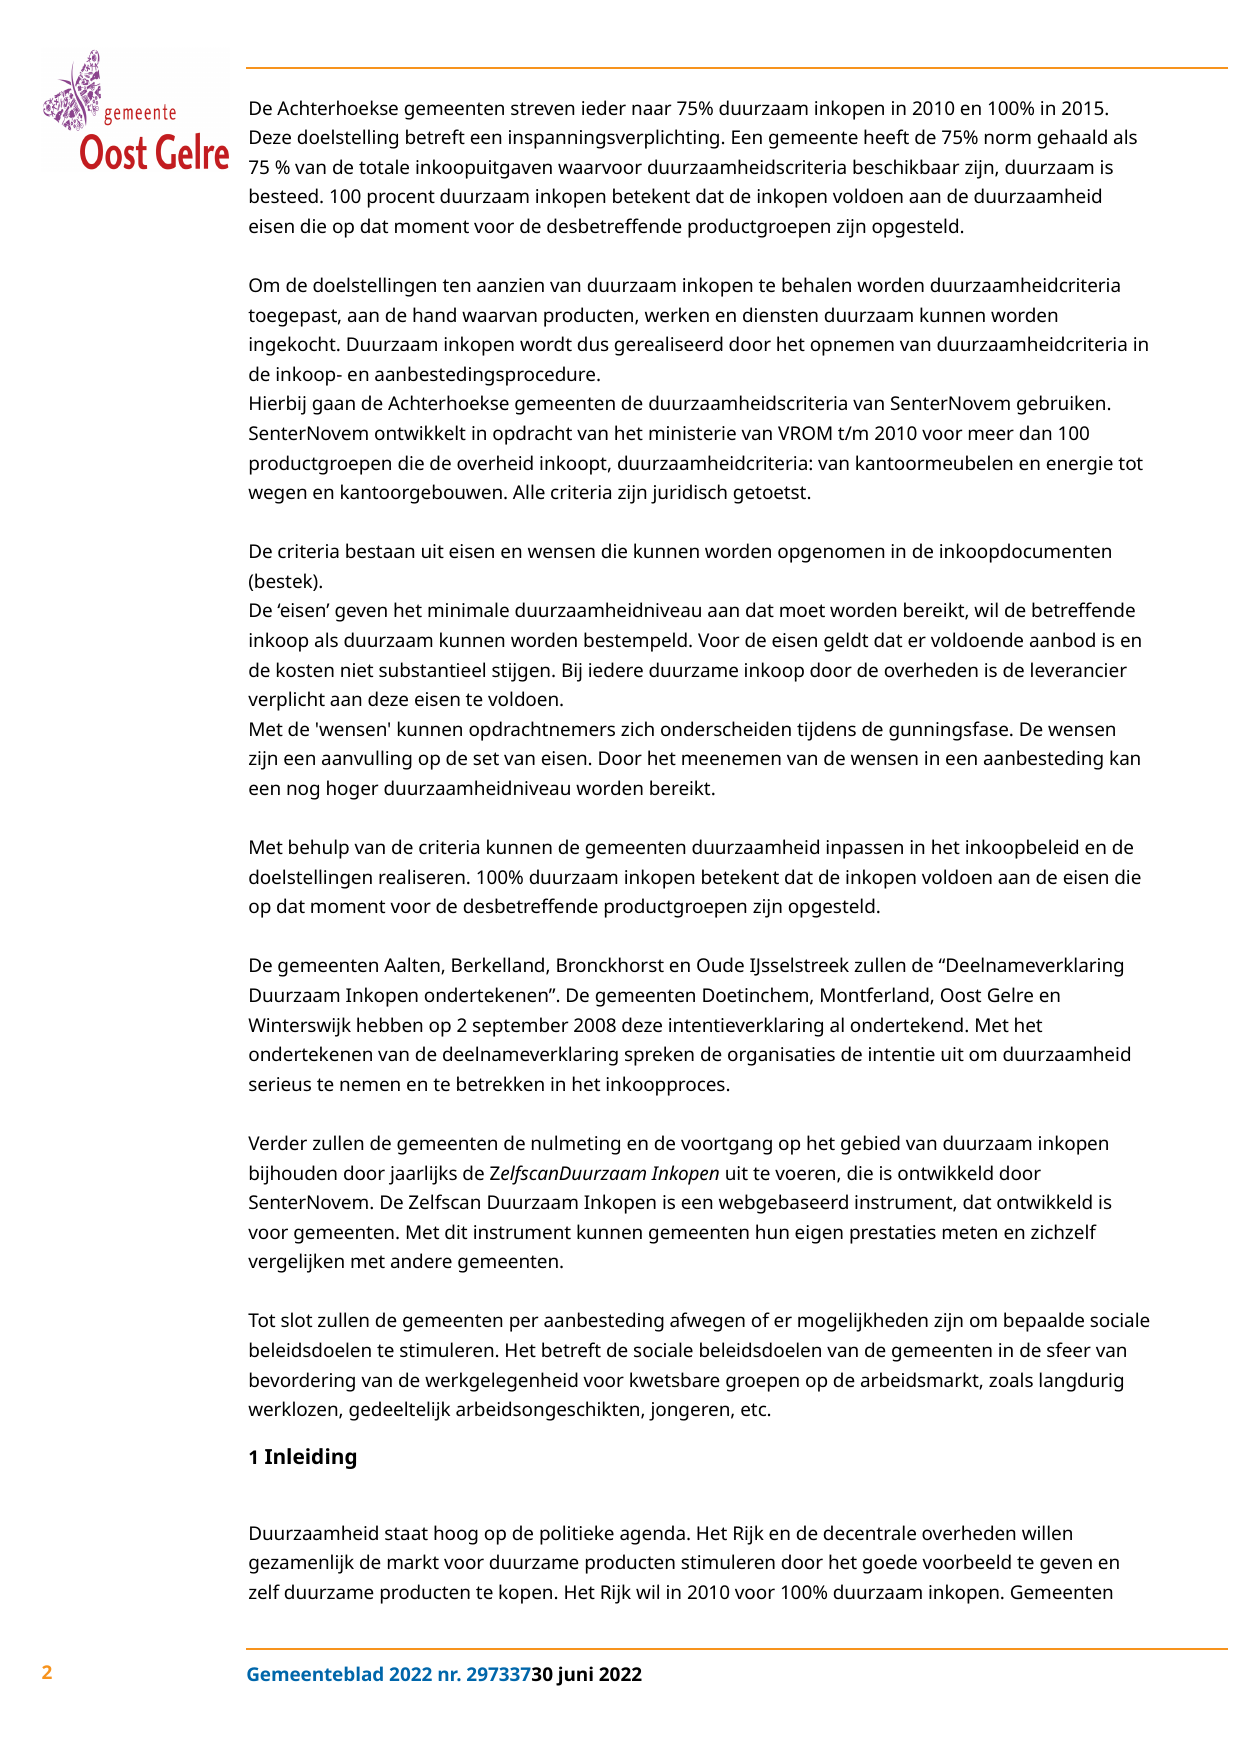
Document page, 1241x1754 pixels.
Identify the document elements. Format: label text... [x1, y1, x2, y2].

text Hierbij gaan de Achterhoekse gemeenten de duurzaamheidscriteria van SenterNovem gebruiken. SenterNovem ontwikkelt in opdracht van het ministerie van VROM t/m 2010 voor meer dan 100 productgroepen die de overheid inkoopt, duurzaamheidcriteria: van kantoormeubelen en energie tot wegen en kantoorgebouwen. Alle criteria zijn juridisch getoetst. [248, 391, 1152, 505]
text Tot slot zullen de gemeenten per aanbesteding afwegen of er mogelijkheden zijn om bepaalde sociale beleidsdoelen te stimuleren. Het betreft de sociale beleidsdoelen van de gemeenten in de sfeer van bevordering van de werkgelegenheid voor kwetsbare groepen op de arbeidsmarkt, zoals langdurig werklozen, gedeeltelijk arbeidsongeschikten, jongeren, etc. [248, 1308, 1152, 1422]
text De criteria bestaan uit eisen en wensen die kunnen worden opgenomen in de inkoopdocumenten (bestek). [248, 538, 1152, 594]
text Met de 'wensen' kunnen opdrachtnemers zich onderscheiden tijdens de gunningsfase. De wensen zijn een aanvulling op de set van eisen. Door het meenemen van de wensen in een aanbesteding kan een nog hoger duurzaamheidniveau worden bereikt. [248, 716, 1152, 801]
text Met behulp van de criteria kunnen de gemeenten duurzaamheid inpassen in het inkoopbeleid en de doelstellingen realiseren. 100% duurzaam inkopen betekent dat de inkopen voldoen aan de eisen die op dat moment voor de desbetreffende productgroepen zijn opgesteld. [248, 834, 1152, 919]
text 1 Inleiding [248, 1442, 1152, 1471]
text Verder zullen de gemeenten de nulmeting en de voortgang op het gebied van duurzaam inkopen bijhouden door jaarlijks de ZelfscanDuurzaam Inkopen uit te voeren, die is ontwikkeld door SenterNovem. De Zelfscan Duurzaam Inkopen is een webgebaseerd instrument, dat ontwikkeld is voor gemeenten. Met dit instrument kunnen gemeenten hun eigen prestaties meten en zichzelf vergelijken met andere gemeenten. [248, 1130, 1152, 1274]
text Duurzaamheid staat hoog op de politieke agenda. Het Rijk en de decentrale overheden willen gezamenlijk de markt voor duurzame producten stimuleren door het goede voorbeeld te geven en zelf duurzame producten te kopen. Het Rijk wil in 2010 voor 100% duurzaam inkopen. Gemeenten [248, 1520, 1152, 1605]
picture [41, 47, 231, 172]
text De ‘eisen’ geven het minimale duurzaamheidniveau aan dat moet worden bereikt, wil de betreffende inkoop als duurzaam kunnen worden bestempeld. Voor de eisen geldt dat er voldoende aanbod is en de kosten niet substantieel stijgen. Bij iedere duurzame inkoop door de overheden is de leverancier verplicht aan deze eisen te voldoen. [248, 598, 1152, 712]
text De gemeenten Aalten, Berkelland, Bronckhorst en Oude IJsselstreek zullen de “Deelnameverklaring Duurzaam Inkopen ondertekenen”. De gemeenten Doetinchem, Montferland, Oost Gelre en Winterswijk hebben op 2 september 2008 deze intentieverklaring al ondertekend. Met het ondertekenen van de deelnameverklaring spreken de organisaties de intentie uit om duurzaamheid serieus te nemen en te betrekken in het inkoopproces. [248, 953, 1152, 1097]
text Om de doelstellingen ten aanzien van duurzaam inkopen te behalen worden duurzaamheidcriteria toegepast, aan de hand waarvan producten, werken en diensten duurzaam kunnen worden ingekocht. Duurzaam inkopen wordt dus gerealiseerd door het opnemen van duurzaamheidcriteria in de inkoop- en aanbestedingsprocedure. [248, 272, 1152, 387]
text De Achterhoekse gemeenten streven ieder naar 75% duurzaam inkopen in 2010 en 100% in 2015. Deze doelstelling betreft een inspanningsverplichting. Een gemeente heeft de 75% norm gehaald als 75 % van de totale inkoopuitgaven waarvoor duurzaamheidscriteria beschikbaar zijn, duurzaam is besteed. 100 procent duurzaam inkopen betekent dat de inkopen voldoen aan de duurzaamheid eisen die op dat moment voor de desbetreffende productgroepen zijn opgesteld. [248, 95, 1152, 239]
